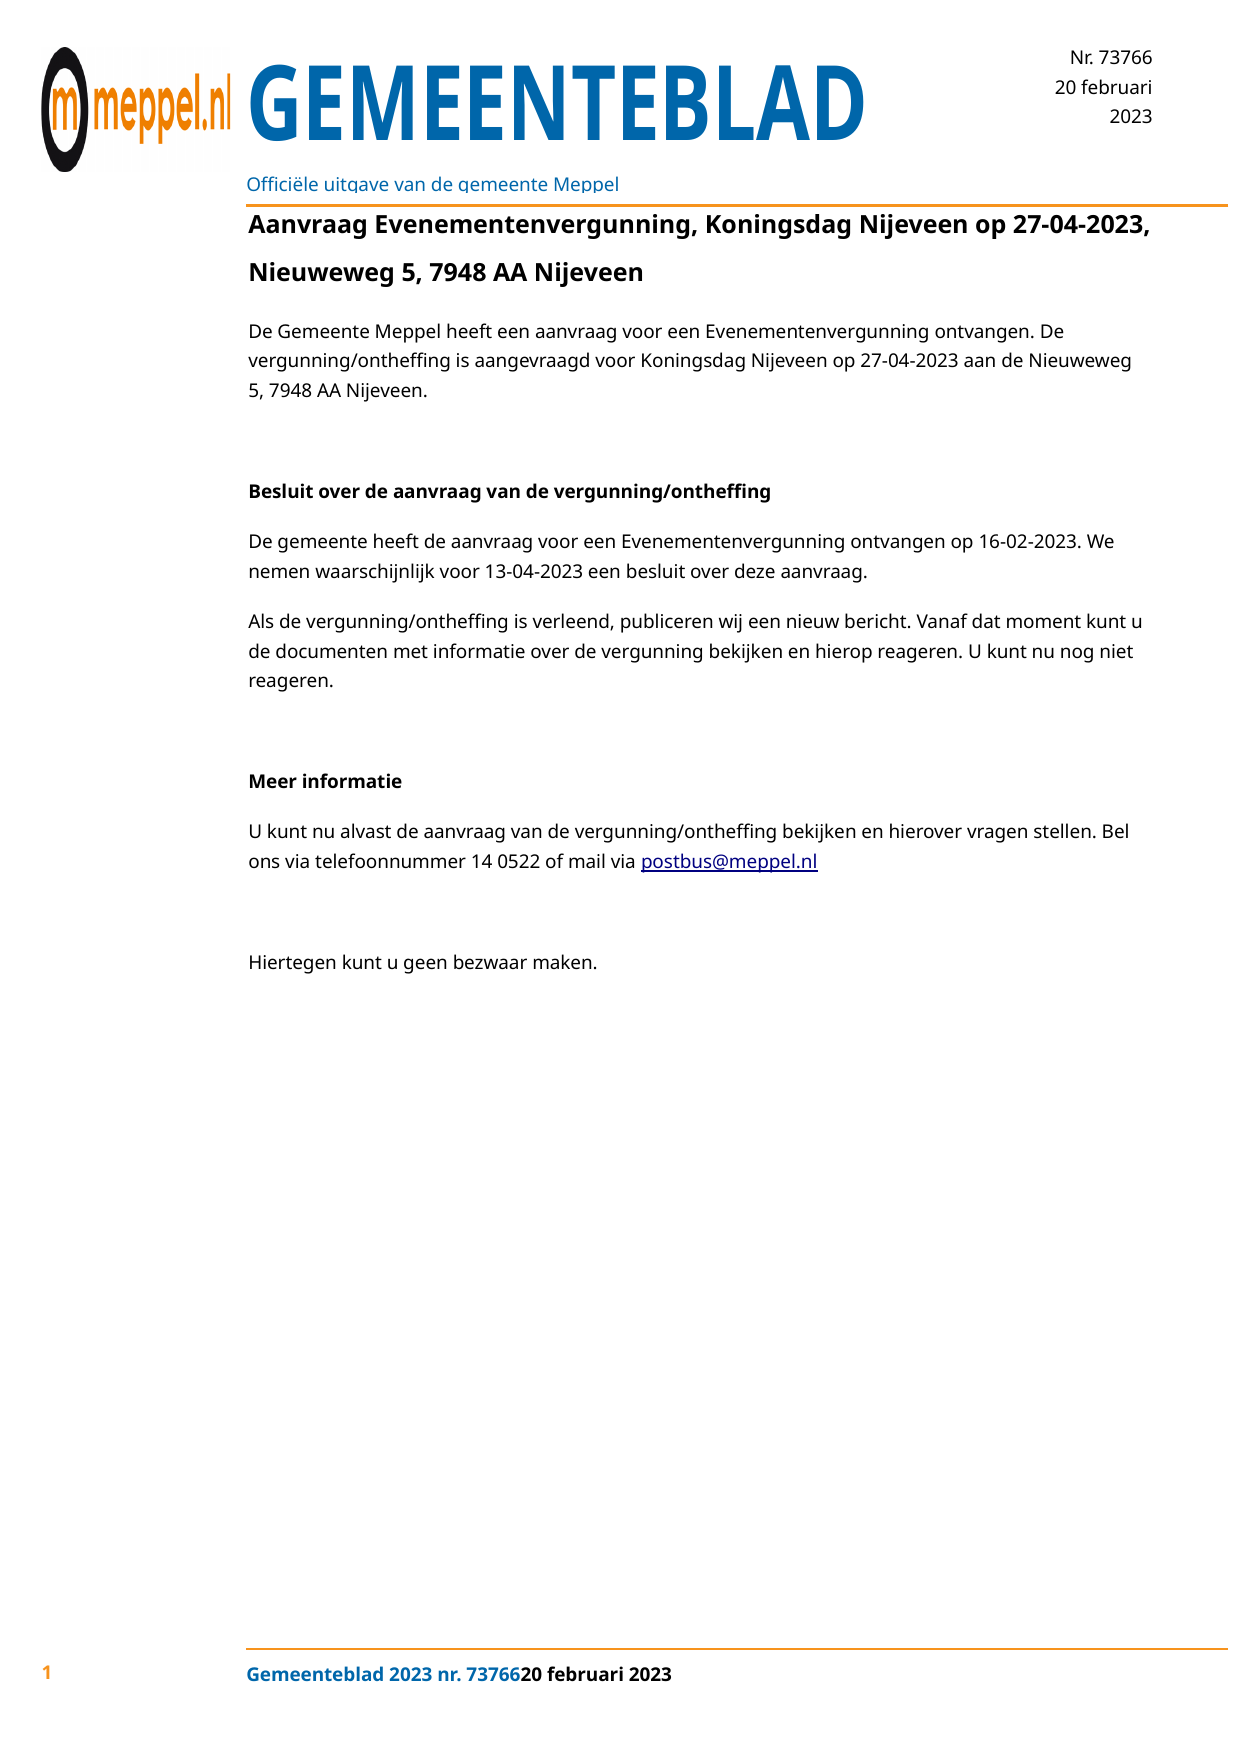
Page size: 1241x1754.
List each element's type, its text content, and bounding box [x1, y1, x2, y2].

text Besluit over de aanvraag van de vergunning/ontheffing [248, 478, 1152, 504]
picture [41, 47, 231, 172]
text Hiertegen kunt u geen bezwaar maken. [248, 949, 1152, 975]
text Als de vergunning/ontheffing is verleend, publiceren wij een nieuw bericht. Vanaf dat moment kunt u de documenten met informatie over de vergunning bekijken en hierop reageren. U kunt nu nog niet reageren. [248, 608, 1152, 693]
text De gemeente heeft de aanvraag voor een Evenementenvergunning ontvangen op 16-02-2023. We nemen waarschijnlijk voor 13-04-2023 een besluit over deze aanvraag. [248, 528, 1152, 584]
text De Gemeente Meppel heeft een aanvraag voor een Evenementenvergunning ontvangen. De vergunning/ontheffing is aangevraagd voor Koningsdag Nijeveen op 27-04-2023 aan de Nieuweweg 5, 7948 AA Nijeveen. [248, 318, 1152, 403]
text Meer informatie [248, 768, 1152, 794]
text Aanvraag Evenementenvergunning, Koningsdag Nijeveen op 27-04-2023, Nieuweweg 5, 7948 AA Nijeveen [248, 207, 1152, 288]
text U kunt nu alvast de aanvraag van de vergunning/ontheffing bekijken en hierover vragen stellen. Bel ons via telefoonnummer 14 0522 of mail via postbus@meppel.nl [248, 819, 1152, 874]
